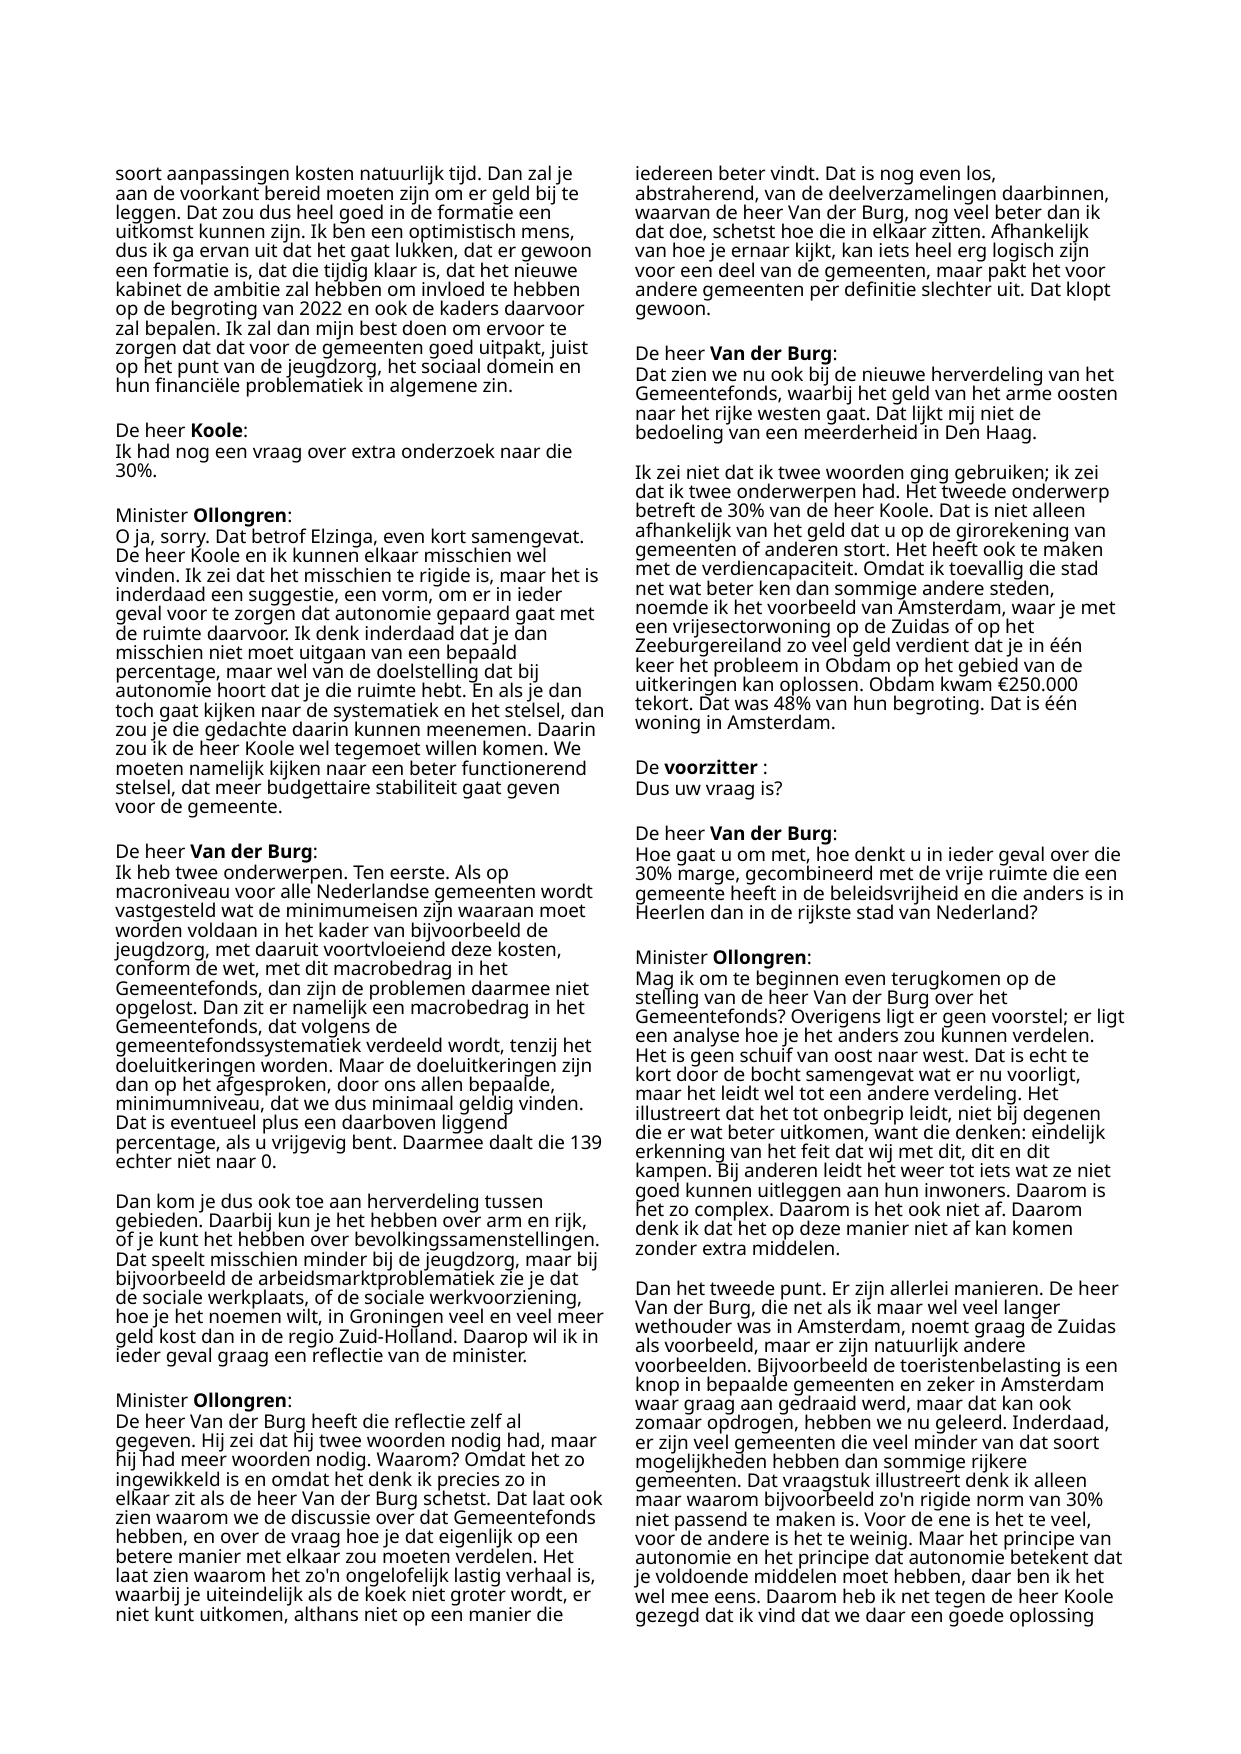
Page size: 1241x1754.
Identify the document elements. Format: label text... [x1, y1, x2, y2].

text Minister Ollongren: [115, 1387, 605, 1413]
text Dus uw vraag is? [635, 780, 1125, 799]
text De voorzitter : [635, 754, 1125, 780]
text soort aanpassingen kosten natuurlijk tijd. Dan zal je aan de voorkant bereid moeten zijn om er geld bij te leggen. Dat zou dus heel goed in de formatie een uitkomst kunnen zijn. Ik ben een optimistisch mens, dus ik ga ervan uit dat het gaat lukken, dat er gewoon een formatie is, dat die tijdig klaar is, dat het nieuwe kabinet de ambitie zal hebben om invloed te hebben op de begroting van 2022 en ook de kaders daarvoor zal bepalen. Ik zal dan mijn best doen om ervoor te zorgen dat dat voor de gemeenten goed uitpakt, juist op het punt van de jeugdzorg, het sociaal domein en hun financiële problematiek in algemene zin. [115, 165, 605, 397]
text O ja, sorry. Dat betrof Elzinga, even kort samengevat. De heer Koole en ik kunnen elkaar misschien wel vinden. Ik zei dat het misschien te rigide is, maar het is inderdaad een suggestie, een vorm, om er in ieder geval voor te zorgen dat autonomie gepaard gaat met de ruimte daarvoor. Ik denk inderdaad dat je dan misschien niet moet uitgaan van een bepaald percentage, maar wel van de doelstelling dat bij autonomie hoort dat je die ruimte hebt. En als je dan toch gaat kijken naar de systematiek en het stelsel, dan zou je die gedachte daarin kunnen meenemen. Daarin zou ik de heer Koole wel tegemoet willen komen. We moeten namelijk kijken naar een beter functionerend stelsel, dat meer budgettaire stabiliteit gaat geven voor de gemeente. [115, 528, 605, 817]
text Dan het tweede punt. Er zijn allerlei manieren. De heer Van der Burg, die net als ik maar wel veel langer wethouder was in Amsterdam, noemt graag de Zuidas als voorbeeld, maar er zijn natuurlijk andere voorbeelden. Bijvoorbeeld de toeristenbelasting is een knop in bepaalde gemeenten en zeker in Amsterdam waar graag aan gedraaid werd, maar dat kan ook zomaar opdrogen, hebben we nu geleerd. Inderdaad, er zijn veel gemeenten die veel minder van dat soort mogelijkheden hebben dan sommige rijkere gemeenten. Dat vraagstuk illustreert denk ik alleen maar waarom bijvoorbeeld zo'n rigide norm van 30% niet passend te maken is. Voor de ene is het te veel, voor de andere is het te weinig. Maar het principe van autonomie en het principe dat autonomie betekent dat je voldoende middelen moet hebben, daar ben ik het wel mee eens. Daarom heb ik net tegen de heer Koole gezegd dat ik vind dat we daar een goede oplossing [635, 1279, 1125, 1626]
text Ik heb twee onderwerpen. Ten eerste. Als op macroniveau voor alle Nederlandse gemeenten wordt vastgesteld wat de minimumeisen zijn waaraan moet worden voldaan in het kader van bijvoorbeeld de jeugdzorg, met daaruit voortvloeiend deze kosten, conform de wet, met dit macrobedrag in het Gemeentefonds, dan zijn de problemen daarmee niet opgelost. Dan zit er namelijk een macrobedrag in het Gemeentefonds, dat volgens de gemeentefondssystematiek verdeeld wordt, tenzij het doeluitkeringen worden. Maar de doeluitkeringen zijn dan op het afgesproken, door ons allen bepaalde, minimumniveau, dat we dus minimaal geldig vinden. Dat is eventueel plus een daarboven liggend percentage, als u vrijgevig bent. Daarmee daalt die 139 echter niet naar 0. [115, 864, 605, 1172]
text De heer Van der Burg: [115, 838, 605, 864]
text De heer Koole: [115, 417, 605, 443]
text Dat zien we nu ook bij de nieuwe herverdeling van het Gemeentefonds, waarbij het geld van het arme oosten naar het rijke westen gaat. Dat lijkt mij niet de bedoeling van een meerderheid in Den Haag. [635, 366, 1125, 443]
text De heer Van der Burg: [635, 340, 1125, 366]
text Ik zei niet dat ik twee woorden ging gebruiken; ik zei dat ik twee onderwerpen had. Het tweede onderwerp betreft de 30% van de heer Koole. Dat is niet alleen afhankelijk van het geld dat u op de girorekening van gemeenten of anderen stort. Het heeft ook te maken met de verdiencapaciteit. Omdat ik toevallig die stad net wat beter ken dan sommige andere steden, noemde ik het voorbeeld van Amsterdam, waar je met een vrijesectorwoning op de Zuidas of op het Zeeburgereiland zo veel geld verdient dat je in één keer het probleem in Obdam op het gebied van de uitkeringen kan oplossen. Obdam kwam €250.000 tekort. Dat was 48% van hun begroting. Dat is één woning in Amsterdam. [635, 464, 1125, 734]
text De heer Van der Burg heeft die reflectie zelf al gegeven. Hij zei dat hij twee woorden nodig had, maar hij had meer woorden nodig. Waarom? Omdat het zo ingewikkeld is en omdat het denk ik precies zo in elkaar zit als de heer Van der Burg schetst. Dat laat ook zien waarom we de discussie over dat Gemeentefonds hebben, en over de vraag hoe je dat eigenlijk op een betere manier met elkaar zou moeten verdelen. Het laat zien waarom het zo'n ongelofelijk lastig verhaal is, waarbij je uiteindelijk als de koek niet groter wordt, er niet kunt uitkomen, althans niet op een manier die [115, 1413, 605, 1625]
text Dan kom je dus ook toe aan herverdeling tussen gebieden. Daarbij kun je het hebben over arm en rijk, of je kunt het hebben over bevolkingssamenstellingen. Dat speelt misschien minder bij de jeugdzorg, maar bij bijvoorbeeld de arbeidsmarktproblematiek zie je dat de sociale werkplaats, of de sociale werkvoorziening, hoe je het noemen wilt, in Groningen veel en veel meer geld kost dan in de regio Zuid-Holland. Daarop wil ik in ieder geval graag een reflectie van de minister. [115, 1193, 605, 1366]
text Hoe gaat u om met, hoe denkt u in ieder geval over die 30% marge, gecombineerd met de vrije ruimte die een gemeente heeft in de beleidsvrijheid en die anders is in Heerlen dan in de rijkste stad van Nederland? [635, 846, 1125, 923]
text iedereen beter vindt. Dat is nog even los, abstraherend, van de deelverzamelingen daarbinnen, waarvan de heer Van der Burg, nog veel beter dan ik dat doe, schetst hoe die in elkaar zitten. Afhankelijk van hoe je ernaar kijkt, kan iets heel erg logisch zijn voor een deel van de gemeenten, maar pakt het voor andere gemeenten per definitie slechter uit. Dat klopt gewoon. [635, 165, 1125, 319]
text De heer Van der Burg: [635, 820, 1125, 846]
text Minister Ollongren: [115, 502, 605, 528]
text Minister Ollongren: [635, 944, 1125, 970]
text Mag ik om te beginnen even terugkomen op de stelling van de heer Van der Burg over het Gemeentefonds? Overigens ligt er geen voorstel; er ligt een analyse hoe je het anders zou kunnen verdelen. Het is geen schuif van oost naar west. Dat is echt te kort door de bocht samengevat wat er nu voorligt, maar het leidt wel tot een andere verdeling. Het illustreert dat het tot onbegrip leidt, niet bij degenen die er wat beter uitkomen, want die denken: eindelijk erkenning van het feit dat wij met dit, dit en dit kampen. Bij anderen leidt het weer tot iets wat ze niet goed kunnen uitleggen aan hun inwoners. Daarom is het zo complex. Daarom is het ook niet af. Daarom denk ik dat het op deze manier niet af kan komen zonder extra middelen. [635, 970, 1125, 1259]
text Ik had nog een vraag over extra onderzoek naar die 30%. [115, 443, 605, 482]
